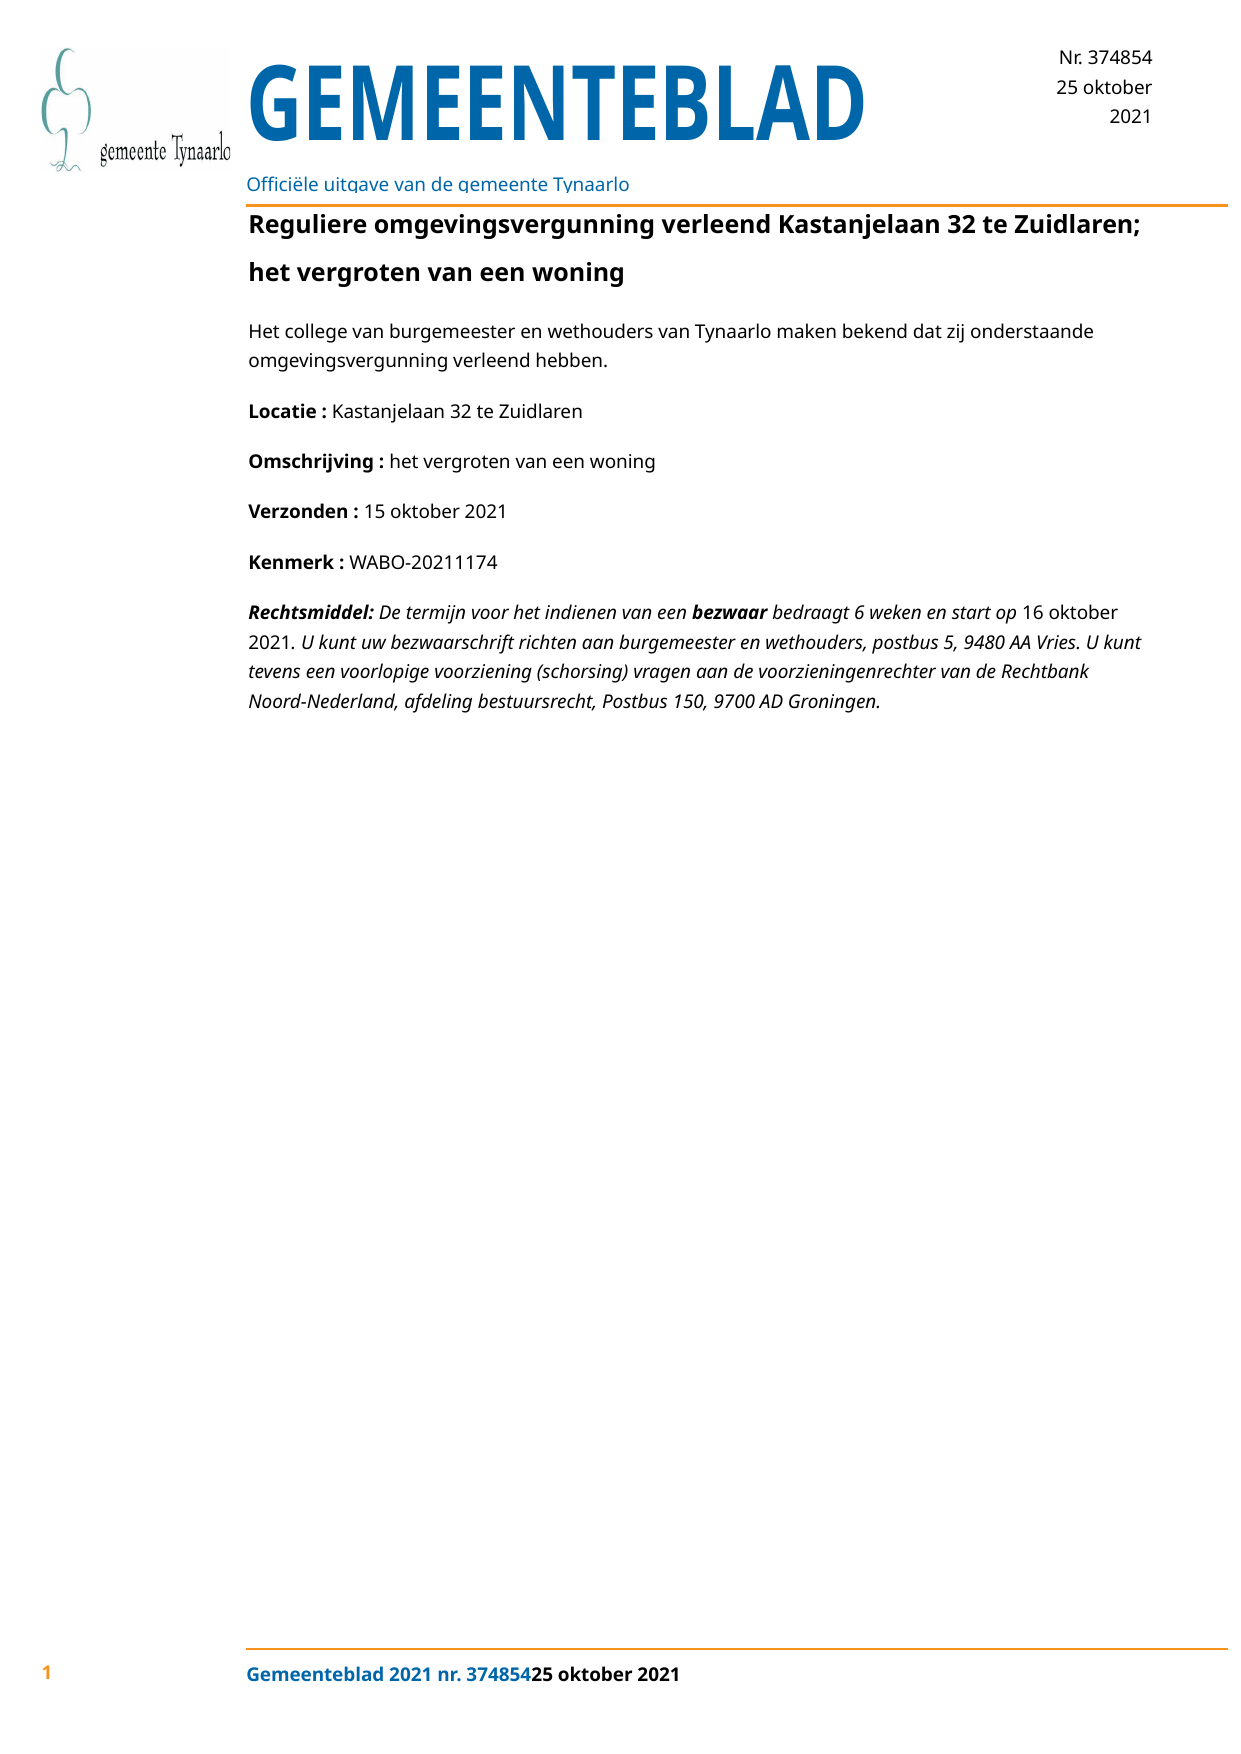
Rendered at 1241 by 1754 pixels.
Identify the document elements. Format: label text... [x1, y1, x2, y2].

text Verzonden : 15 oktober 2021 [248, 499, 1152, 524]
text Omschrijving : het vergroten van een woning [248, 448, 1152, 474]
text Rechtsmiddel: De termijn voor het indienen van een bezwaar bedraagt 6 weken en start op 16 oktober 2021. U kunt uw bezwaarschrift richten aan burgemeester en wethouders, postbus 5, 9480 AA Vries. U kunt tevens een voorlopige voorziening (schorsing) vragen aan de voorzieningenrechter van de Rechtbank Noord-Nederland, afdeling bestuursrecht, Postbus 150, 9700 AD Groningen. [248, 599, 1152, 714]
text Reguliere omgevingsvergunning verleend Kastanjelaan 32 te Zuidlaren; het vergroten van een woning [248, 207, 1152, 288]
text Locatie : Kastanjelaan 32 te Zuidlaren [248, 398, 1152, 424]
text Het college van burgemeester en wethouders van Tynaarlo maken bekend dat zij onderstaande omgevingsvergunning verleend hebben. [248, 318, 1152, 373]
picture [41, 47, 231, 172]
text Kenmerk : WABO-20211174 [248, 549, 1152, 575]
